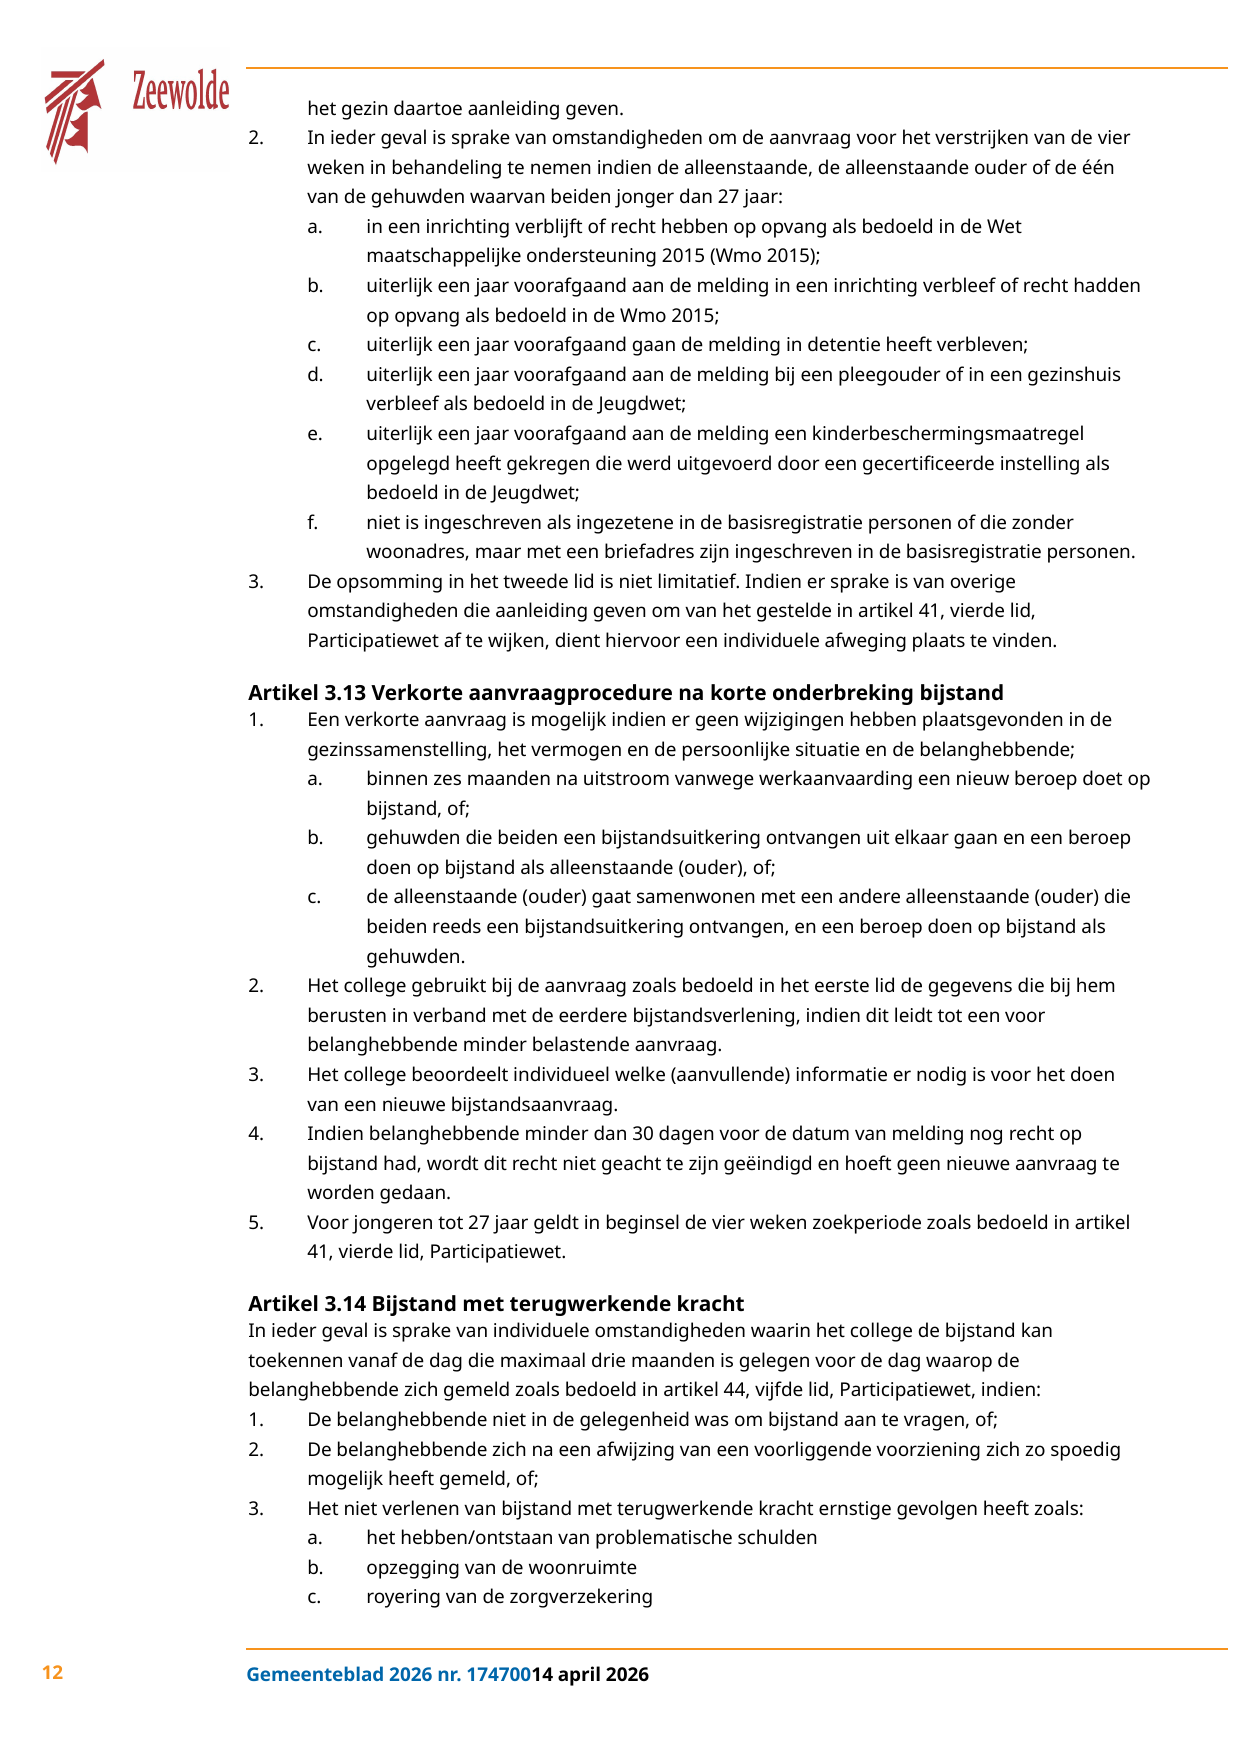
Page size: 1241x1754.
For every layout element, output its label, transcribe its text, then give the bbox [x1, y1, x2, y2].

list In ieder geval is sprake van omstandigheden om de aanvraag voor het verstrijken van de vier weken in behandeling te nemen indien de alleenstaande, de alleenstaande ouder of de één van de gehuwden waarvan beiden jonger dan 27 jaar: [248, 124, 1152, 209]
list Het college gebruikt bij de aanvraag zoals bedoeld in het eerste lid de gegevens die bij hem berusten in verband met de eerdere bijstandsverlening, indien dit leidt tot een voor belanghebbende minder belastende aanvraag. [248, 972, 1152, 1057]
list De belanghebbende zich na een afwijzing van een voorliggende voorziening zich zo spoedig mogelijk heeft gemeld, of; [248, 1436, 1152, 1491]
list Het college beoordeelt individueel welke (aanvullende) informatie er nodig is voor het doen van een nieuwe bijstandsaanvraag. [248, 1061, 1152, 1116]
list opzegging van de woonruimte [307, 1554, 1152, 1580]
text Artikel 3.13 Verkorte aanvraagprocedure na korte onderbreking bijstand [248, 678, 1152, 706]
text In ieder geval is sprake van individuele omstandigheden waarin het college de bijstand kan toekennen vanaf de dag die maximaal drie maanden is gelegen voor de dag waarop de belanghebbende zich gemeld zoals bedoeld in artikel 44, vijfde lid, Participatiewet, indien: [248, 1317, 1152, 1402]
list uiterlijk een jaar voorafgaand aan de melding in een inrichting verbleef of recht hadden op opvang als bedoeld in de Wmo 2015; [307, 272, 1152, 328]
list Het niet verlenen van bijstand met terugwerkende kracht ernstige gevolgen heeft zoals: [248, 1495, 1152, 1521]
list de alleenstaande (ouder) gaat samenwonen met een andere alleenstaande (ouder) die beiden reeds een bijstandsuitkering ontvangen, en een beroep doen op bijstand als gehuwden. [307, 884, 1152, 968]
list Indien belanghebbende minder dan 30 dagen voor de datum van melding nog recht op bijstand had, wordt dit recht niet geacht te zijn geëindigd en hoeft geen nieuwe aanvraag te worden gedaan. [248, 1120, 1152, 1205]
list het hebben/ontstaan van problematische schulden [307, 1524, 1152, 1550]
list uiterlijk een jaar voorafgaand gaan de melding in detentie heeft verbleven; [307, 331, 1152, 357]
list gehuwden die beiden een bijstandsuitkering ontvangen uit elkaar gaan en een beroep doen op bijstand als alleenstaande (ouder), of; [307, 824, 1152, 880]
list Een verkorte aanvraag is mogelijk indien er geen wijzigingen hebben plaatsgevonden in de gezinssamenstelling, het vermogen en de persoonlijke situatie en de belanghebbende; [248, 706, 1152, 761]
list niet is ingeschreven als ingezetene in de basisregistratie personen of die zonder woonadres, maar met een briefadres zijn ingeschreven in de basisregistratie personen. [307, 509, 1152, 564]
list De opsomming in het tweede lid is niet limitatief. Indien er sprake is van overige omstandigheden die aanleiding geven om van het gestelde in artikel 41, vierde lid, Participatiewet af te wijken, dient hiervoor een individuele afweging plaats te vinden. [248, 568, 1152, 653]
list De belanghebbende niet in de gelegenheid was om bijstand aan te vragen, of; [248, 1406, 1152, 1432]
picture [41, 47, 231, 172]
list uiterlijk een jaar voorafgaand aan de melding een kinderbeschermingsmaatregel opgelegd heeft gekregen die werd uitgevoerd door een gecertificeerde instelling als bedoeld in de Jeugdwet; [307, 420, 1152, 505]
list binnen zes maanden na uitstroom vanwege werkaanvaarding een nieuw beroep doet op bijstand, of; [307, 765, 1152, 821]
list royering van de zorgverzekering [307, 1584, 1152, 1609]
text Artikel 3.14 Bijstand met terugwerkende kracht [248, 1289, 1152, 1317]
list in een inrichting verblijft of recht hebben op opvang als bedoeld in de Wet maatschappelijke ondersteuning 2015 (Wmo 2015); [307, 213, 1152, 268]
list uiterlijk een jaar voorafgaand aan de melding bij een pleegouder of in een gezinshuis verbleef als bedoeld in de Jeugdwet; [307, 361, 1152, 416]
list Voor jongeren tot 27 jaar geldt in beginsel de vier weken zoekperiode zoals bedoeld in artikel 41, vierde lid, Participatiewet. [248, 1209, 1152, 1264]
list het gezin daartoe aanleiding geven. [248, 95, 1152, 121]
